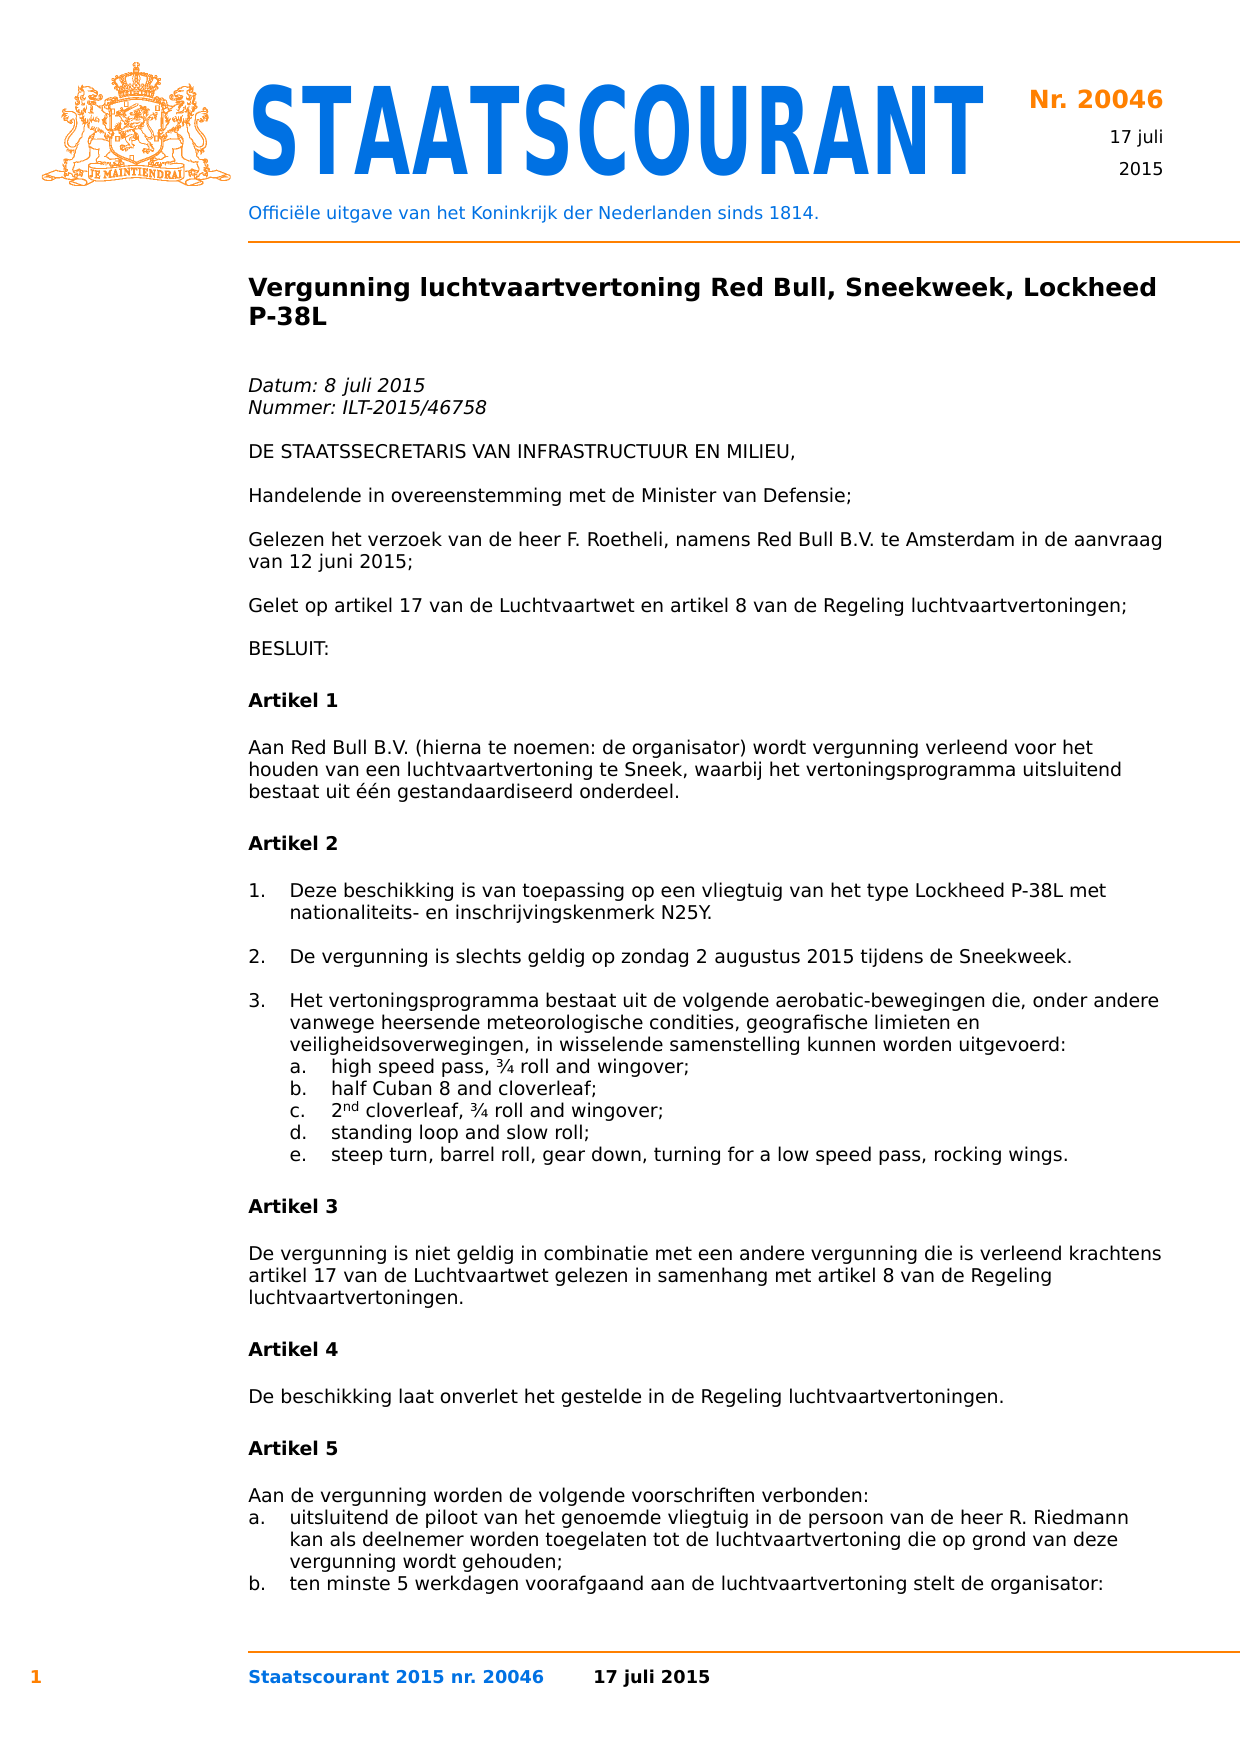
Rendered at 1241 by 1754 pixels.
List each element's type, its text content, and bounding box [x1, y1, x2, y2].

subtitle Artikel 3 [248, 1196, 1163, 1218]
text 2. De vergunning is slechts geldig op zondag 2 augustus 2015 tijdens de Sneekweek. [248, 946, 1163, 968]
text e. steep turn, barrel roll, gear down, turning for a low speed pass, rocking wings. [289, 1144, 1163, 1166]
subtitle Artikel 2 [248, 833, 1163, 855]
text d. standing loop and slow roll; [289, 1122, 1163, 1144]
text De beschikking laat onverlet het gestelde in de Regeling luchtvaartvertoningen. [248, 1386, 1163, 1408]
table_header [25, 62, 248, 241]
table_header STAATSCOURANT [248, 62, 998, 203]
text b. half Cuban 8 and cloverleaf; [289, 1078, 1163, 1100]
text Nummer: ILT-2015/46758 [248, 397, 1163, 419]
table_cell 2015 [998, 153, 1240, 203]
picture [41, 62, 231, 186]
text De vergunning is niet geldig in combinatie met een andere vergunning die is verleend krachtens artikel 17 van de Luchtvaartwet gelezen in samenhang met artikel 8 van de Regeling luchtvaartvertoningen. [248, 1243, 1163, 1309]
text 1. Deze beschikking is van toepassing op een vliegtuig van het type Lockheed P-38L met nationaliteits- en inschrijvingskenmerk N25Y. [248, 880, 1163, 924]
subtitle Artikel 4 [248, 1339, 1163, 1361]
text a. uitsluitend de piloot van het genoemde vliegtuig in de persoon van de heer R. Riedmann kan als deelnemer worden toegelaten tot de luchtvaartvertoning die op grond van deze vergunning wordt gehouden; [248, 1507, 1163, 1572]
subtitle Vergunning luchtvaartvertoning Red Bull, Sneekweek, Lockheed P-38L [248, 273, 1163, 331]
text Gelezen het verzoek van de heer F. Roetheli, namens Red Bull B.V. te Amsterdam in de aanvraag van 12 juni 2015; [248, 529, 1163, 573]
text Aan de vergunning worden de volgende voorschriften verbonden: [248, 1484, 1163, 1507]
table_header Nr. 20046 [998, 62, 1240, 121]
table_cell 17 juli [998, 121, 1240, 153]
subtitle Artikel 5 [248, 1438, 1163, 1459]
text Aan Red Bull B.V. (hierna te noemen: de organisator) wordt vergunning verleend voor het houden van een luchtvaartvertoning te Sneek, waarbij het vertoningsprogramma uitsluitend bestaat uit één gestandaardiseerd onderdeel. [248, 737, 1163, 803]
text b. ten minste 5 werkdagen voorafgaand aan de luchtvaartvertoning stelt de organisator: [248, 1572, 1163, 1594]
text DE STAATSSECRETARIS VAN INFRASTRUCTUUR EN MILIEU, [248, 441, 1163, 463]
text BESLUIT: [248, 638, 1163, 660]
text a. high speed pass, ¾ roll and wingover; [289, 1056, 1163, 1078]
text c. 2nd cloverleaf, ¾ roll and wingover; [289, 1100, 1163, 1122]
text Datum: 8 juli 2015 [248, 375, 1163, 397]
table_cell Officiële uitgave van het Koninkrijk der Nederlanden sinds 1814. [248, 203, 1240, 241]
text Handelende in overeenstemming met de Minister van Defensie; [248, 485, 1163, 507]
text Gelet op artikel 17 van de Luchtvaartwet en artikel 8 van de Regeling luchtvaartvertoningen; [248, 594, 1163, 616]
subtitle Artikel 1 [248, 690, 1163, 712]
text 3. Het vertoningsprogramma bestaat uit de volgende aerobatic-bewegingen die, onder andere vanwege heersende meteorologische condities, geografische limieten en veiligheidsoverwegingen, in wisselende samenstelling kunnen worden uitgevoerd: [248, 990, 1163, 1056]
